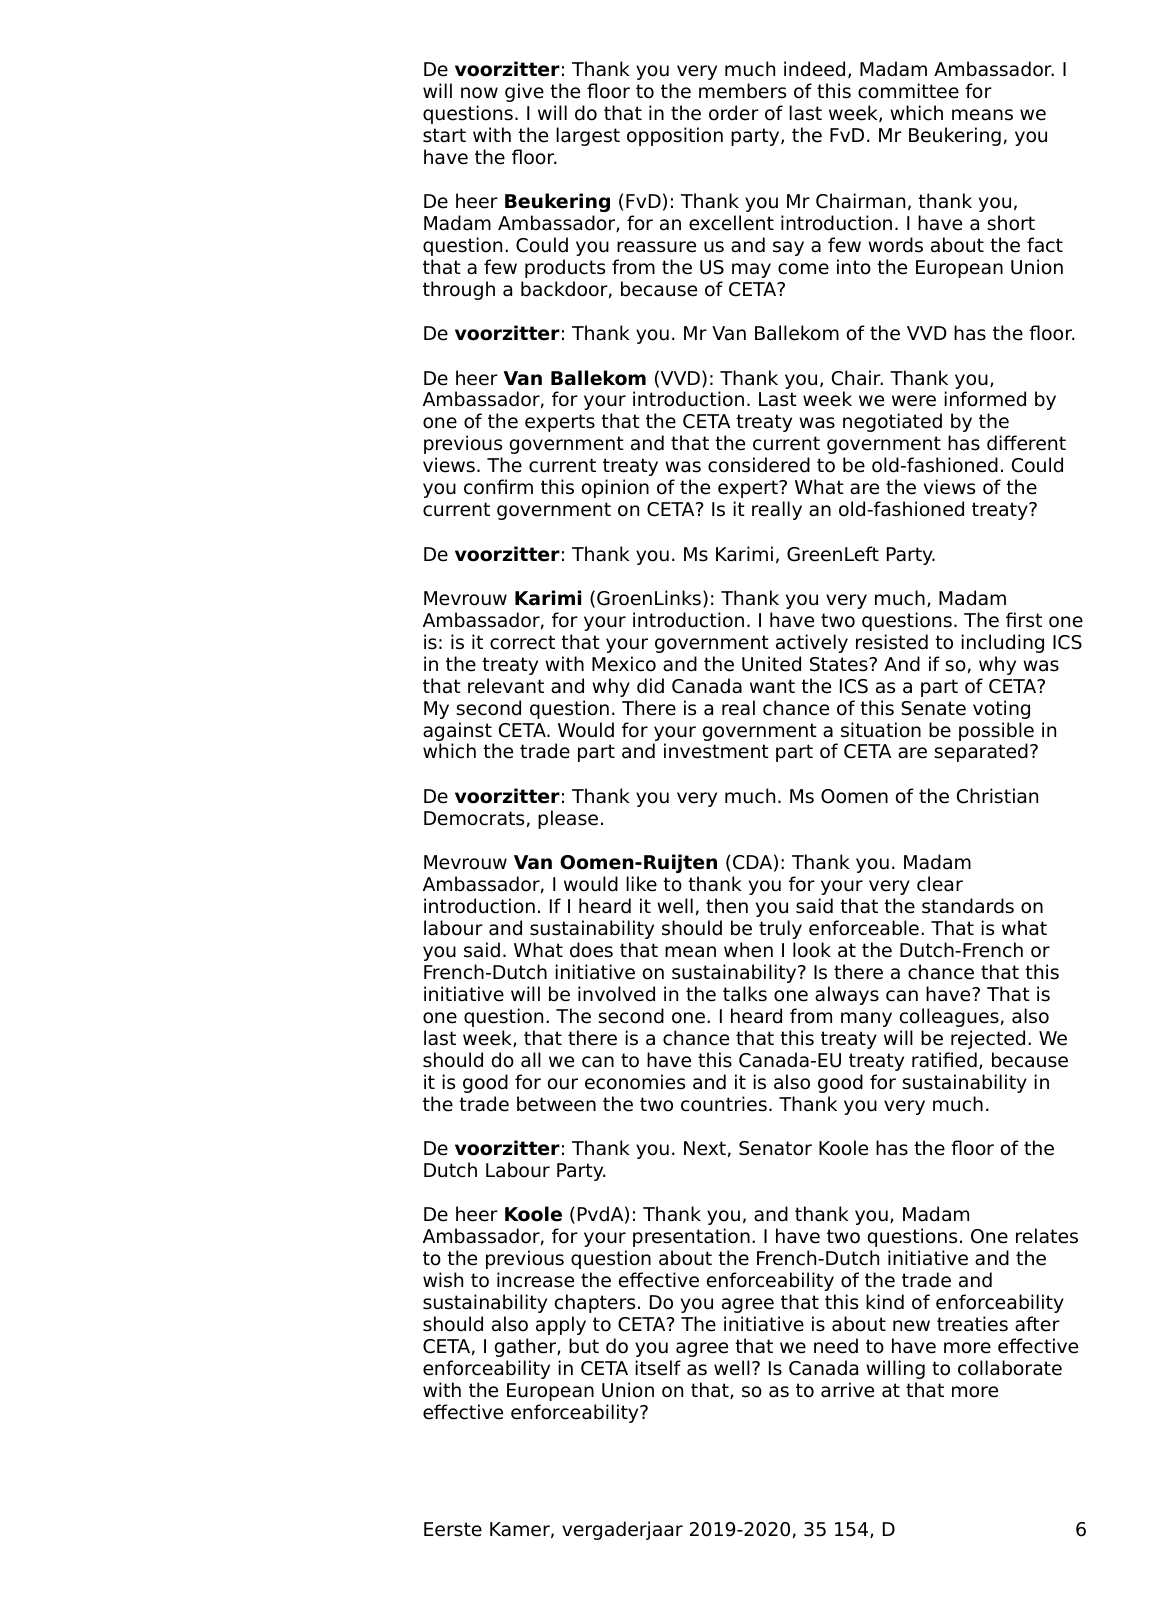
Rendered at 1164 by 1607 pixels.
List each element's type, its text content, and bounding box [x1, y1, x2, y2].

text My second question. There is a real chance of this Senate voting against CETA. Would for your government a situation be possible in which the trade part and investment part of CETA are separated? [422, 697, 1087, 763]
text De heer Beukering (FvD): Thank you Mr Chairman, thank you, Madam Ambassador, for an excellent introduction. I have a short question. Could you reassure us and say a few words about the fact that a few products from the US may come into the European Union through a backdoor, because of CETA? [422, 191, 1087, 301]
text De voorzitter: Thank you very much. Ms Oomen of the Christian Democrats, please. [422, 786, 1087, 829]
text De heer Van Ballekom (VVD): Thank you, Chair. Thank you, Ambassador, for your introduction. Last week we were informed by one of the experts that the CETA treaty was negotiated by the previous government and that the current government has different views. The current treaty was considered to be old-fashioned. Could you confirm this opinion of the expert? What are the views of the current government on CETA? Is it really an old-fashioned treaty? [422, 367, 1087, 521]
text De voorzitter: Thank you very much indeed, Madam Ambassador. I will now give the floor to the members of this committee for questions. I will do that in the order of last week, which means we start with the largest opposition party, the FvD. Mr Beukering, you have the floor. [422, 59, 1087, 169]
text De voorzitter: Thank you. Next, Senator Koole has the floor of the Dutch Labour Party. [422, 1138, 1087, 1182]
text De voorzitter: Thank you. Mr Van Ballekom of the VVD has the floor. [422, 323, 1087, 345]
text De voorzitter: Thank you. Ms Karimi, GreenLeft Party. [422, 543, 1087, 565]
text Mevrouw Karimi (GroenLinks): Thank you very much, Madam Ambassador, for your introduction. I have two questions. The first one is: is it correct that your government actively resisted to including ICS in the treaty with Mexico and the United States? And if so, why was that relevant and why did Canada want the ICS as a part of CETA? [422, 588, 1087, 697]
text Mevrouw Van Oomen-Ruijten (CDA): Thank you. Madam Ambassador, I would like to thank you for your very clear introduction. If I heard it well, then you said that the standards on labour and sustainability should be truly enforceable. That is what you said. What does that mean when I look at the Dutch-French or French-Dutch initiative on sustainability? Is there a chance that this initiative will be involved in the talks one always can have? That is one question. The second one. I heard from many colleagues, also last week, that there is a chance that this treaty will be rejected. We should do all we can to have this Canada-EU treaty ratified, because it is good for our economies and it is also good for sustainability in the trade between the two countries. Thank you very much. [422, 852, 1087, 1116]
text De heer Koole (PvdA): Thank you, and thank you, Madam Ambassador, for your presentation. I have two questions. One relates to the previous question about the French-Dutch initiative and the wish to increase the effective enforceability of the trade and sustainability chapters. Do you agree that this kind of enforceability should also apply to CETA? The initiative is about new treaties after CETA, I gather, but do you agree that we need to have more effective enforceability in CETA itself as well? Is Canada willing to collaborate with the European Union on that, so as to arrive at that more effective enforceability? [422, 1204, 1087, 1424]
